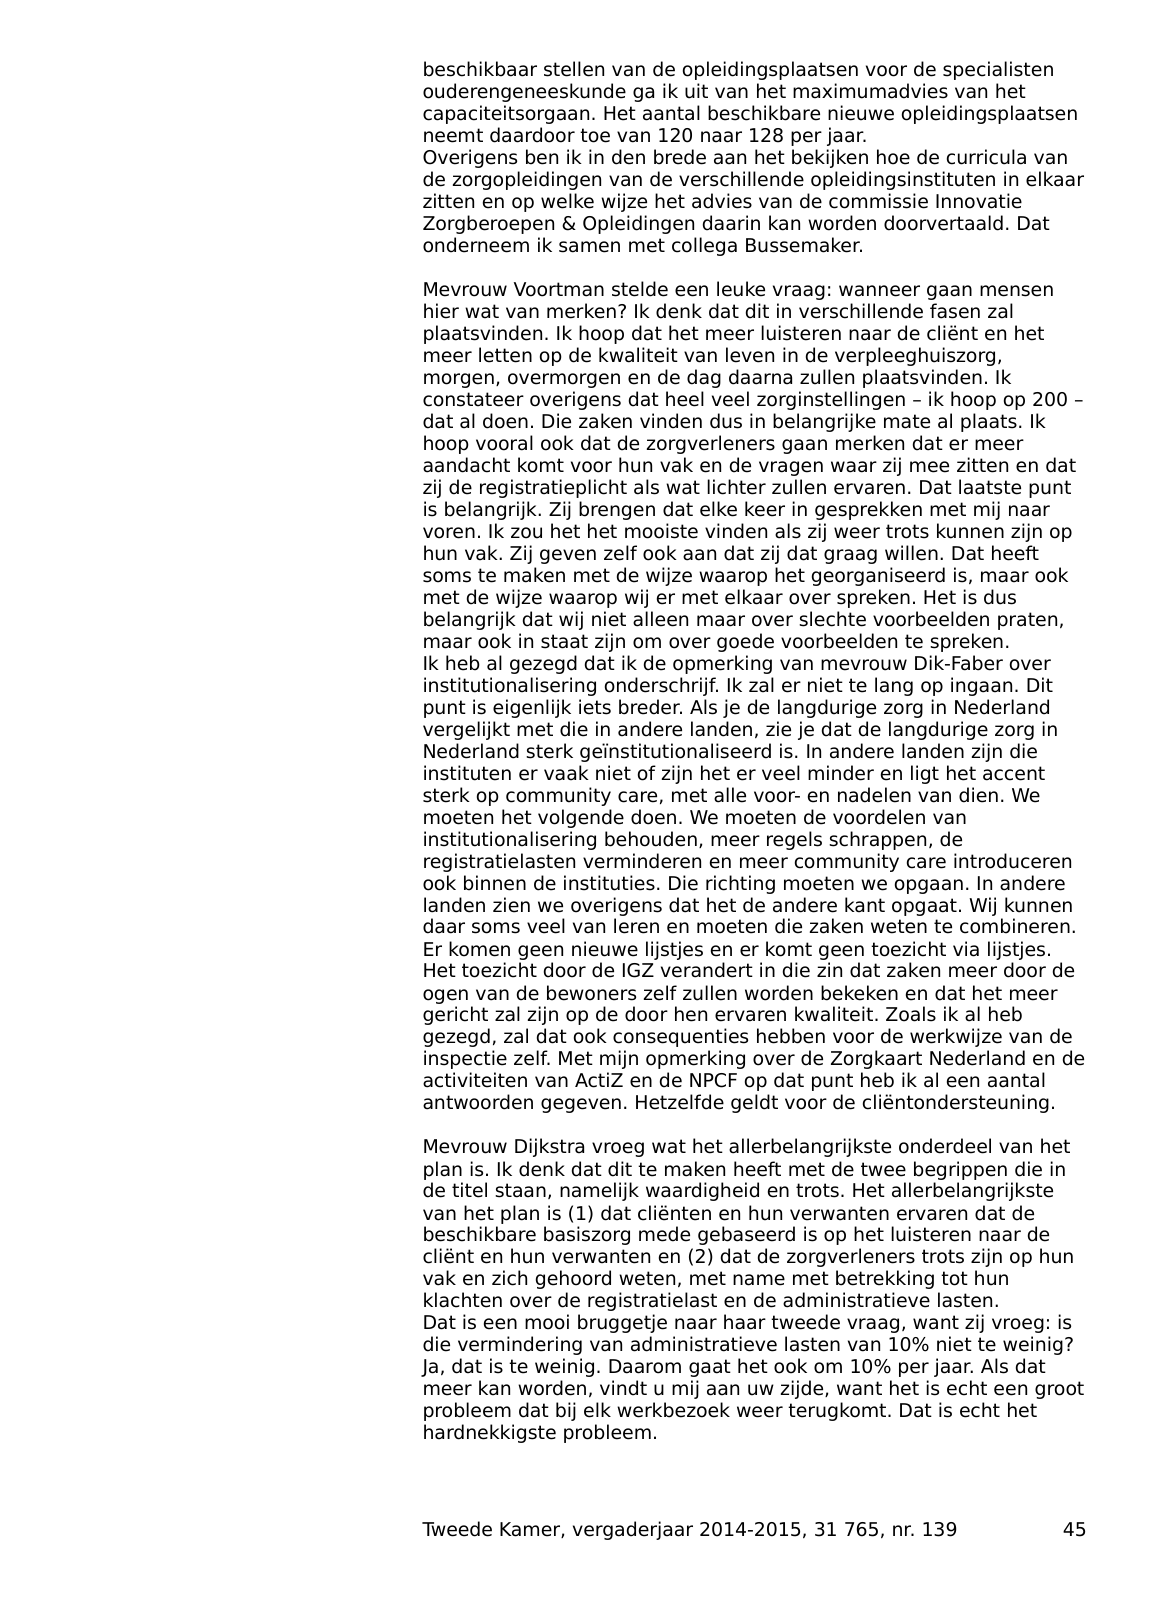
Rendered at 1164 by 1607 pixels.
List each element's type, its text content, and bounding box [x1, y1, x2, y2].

text Overigens ben ik in den brede aan het bekijken hoe de curricula van de zorgopleidingen van de verschillende opleidingsinstituten in elkaar zitten en op welke wijze het advies van de commissie Innovatie Zorgberoepen & Opleidingen daarin kan worden doorvertaald. Dat onderneem ik samen met collega Bussemaker. [422, 147, 1087, 257]
text Dat is een mooi bruggetje naar haar tweede vraag, want zij vroeg: is die vermindering van administratieve lasten van 10% niet te weinig? Ja, dat is te weinig. Daarom gaat het ook om 10% per jaar. Als dat meer kan worden, vindt u mij aan uw zijde, want het is echt een groot probleem dat bij elk werkbezoek weer terugkomt. Dat is echt het hardnekkigste probleem. [422, 1312, 1087, 1444]
text Mevrouw Voortman stelde een leuke vraag: wanneer gaan mensen hier wat van merken? Ik denk dat dit in verschillende fasen zal plaatsvinden. Ik hoop dat het meer luisteren naar de cliënt en het meer letten op de kwaliteit van leven in de verpleeghuiszorg, morgen, overmorgen en de dag daarna zullen plaatsvinden. Ik constateer overigens dat heel veel zorginstellingen – ik hoop op 200 – dat al doen. Die zaken vinden dus in belangrijke mate al plaats. Ik hoop vooral ook dat de zorgverleners gaan merken dat er meer aandacht komt voor hun vak en de vragen waar zij mee zitten en dat zij de registratieplicht als wat lichter zullen ervaren. Dat laatste punt is belangrijk. Zij brengen dat elke keer in gesprekken met mij naar voren. Ik zou het het mooiste vinden als zij weer trots kunnen zijn op hun vak. Zij geven zelf ook aan dat zij dat graag willen. Dat heeft soms te maken met de wijze waarop het georganiseerd is, maar ook met de wijze waarop wij er met elkaar over spreken. Het is dus belangrijk dat wij niet alleen maar over slechte voorbeelden praten, maar ook in staat zijn om over goede voorbeelden te spreken. [422, 279, 1087, 653]
text Er komen geen nieuwe lijstjes en er komt geen toezicht via lijstjes. Het toezicht door de IGZ verandert in die zin dat zaken meer door de ogen van de bewoners zelf zullen worden bekeken en dat het meer gericht zal zijn op de door hen ervaren kwaliteit. Zoals ik al heb gezegd, zal dat ook consequenties hebben voor de werkwijze van de inspectie zelf. Met mijn opmerking over de Zorgkaart Nederland en de activiteiten van ActiZ en de NPCF op dat punt heb ik al een aantal antwoorden gegeven. Hetzelfde geldt voor de cliëntondersteuning. [422, 938, 1087, 1114]
text beschikbaar stellen van de opleidingsplaatsen voor de specialisten ouderengeneeskunde ga ik uit van het maximumadvies van het capaciteitsorgaan. Het aantal beschikbare nieuwe opleidingsplaatsen neemt daardoor toe van 120 naar 128 per jaar. [422, 59, 1087, 147]
text Ik heb al gezegd dat ik de opmerking van mevrouw Dik-Faber over institutionalisering onderschrijf. Ik zal er niet te lang op ingaan. Dit punt is eigenlijk iets breder. Als je de langdurige zorg in Nederland vergelijkt met die in andere landen, zie je dat de langdurige zorg in Nederland sterk geïnstitutionaliseerd is. In andere landen zijn die instituten er vaak niet of zijn het er veel minder en ligt het accent sterk op community care, met alle voor- en nadelen van dien. We moeten het volgende doen. We moeten de voordelen van institutionalisering behouden, meer regels schrappen, de registratielasten verminderen en meer community care introduceren ook binnen de instituties. Die richting moeten we opgaan. In andere landen zien we overigens dat het de andere kant opgaat. Wij kunnen daar soms veel van leren en moeten die zaken weten te combineren. [422, 653, 1087, 938]
text Mevrouw Dijkstra vroeg wat het allerbelangrijkste onderdeel van het plan is. Ik denk dat dit te maken heeft met de twee begrippen die in de titel staan, namelijk waardigheid en trots. Het allerbelangrijkste van het plan is (1) dat cliënten en hun verwanten ervaren dat de beschikbare basiszorg mede gebaseerd is op het luisteren naar de cliënt en hun verwanten en (2) dat de zorgverleners trots zijn op hun vak en zich gehoord weten, met name met betrekking tot hun klachten over de registratielast en de administratieve lasten. [422, 1136, 1087, 1312]
